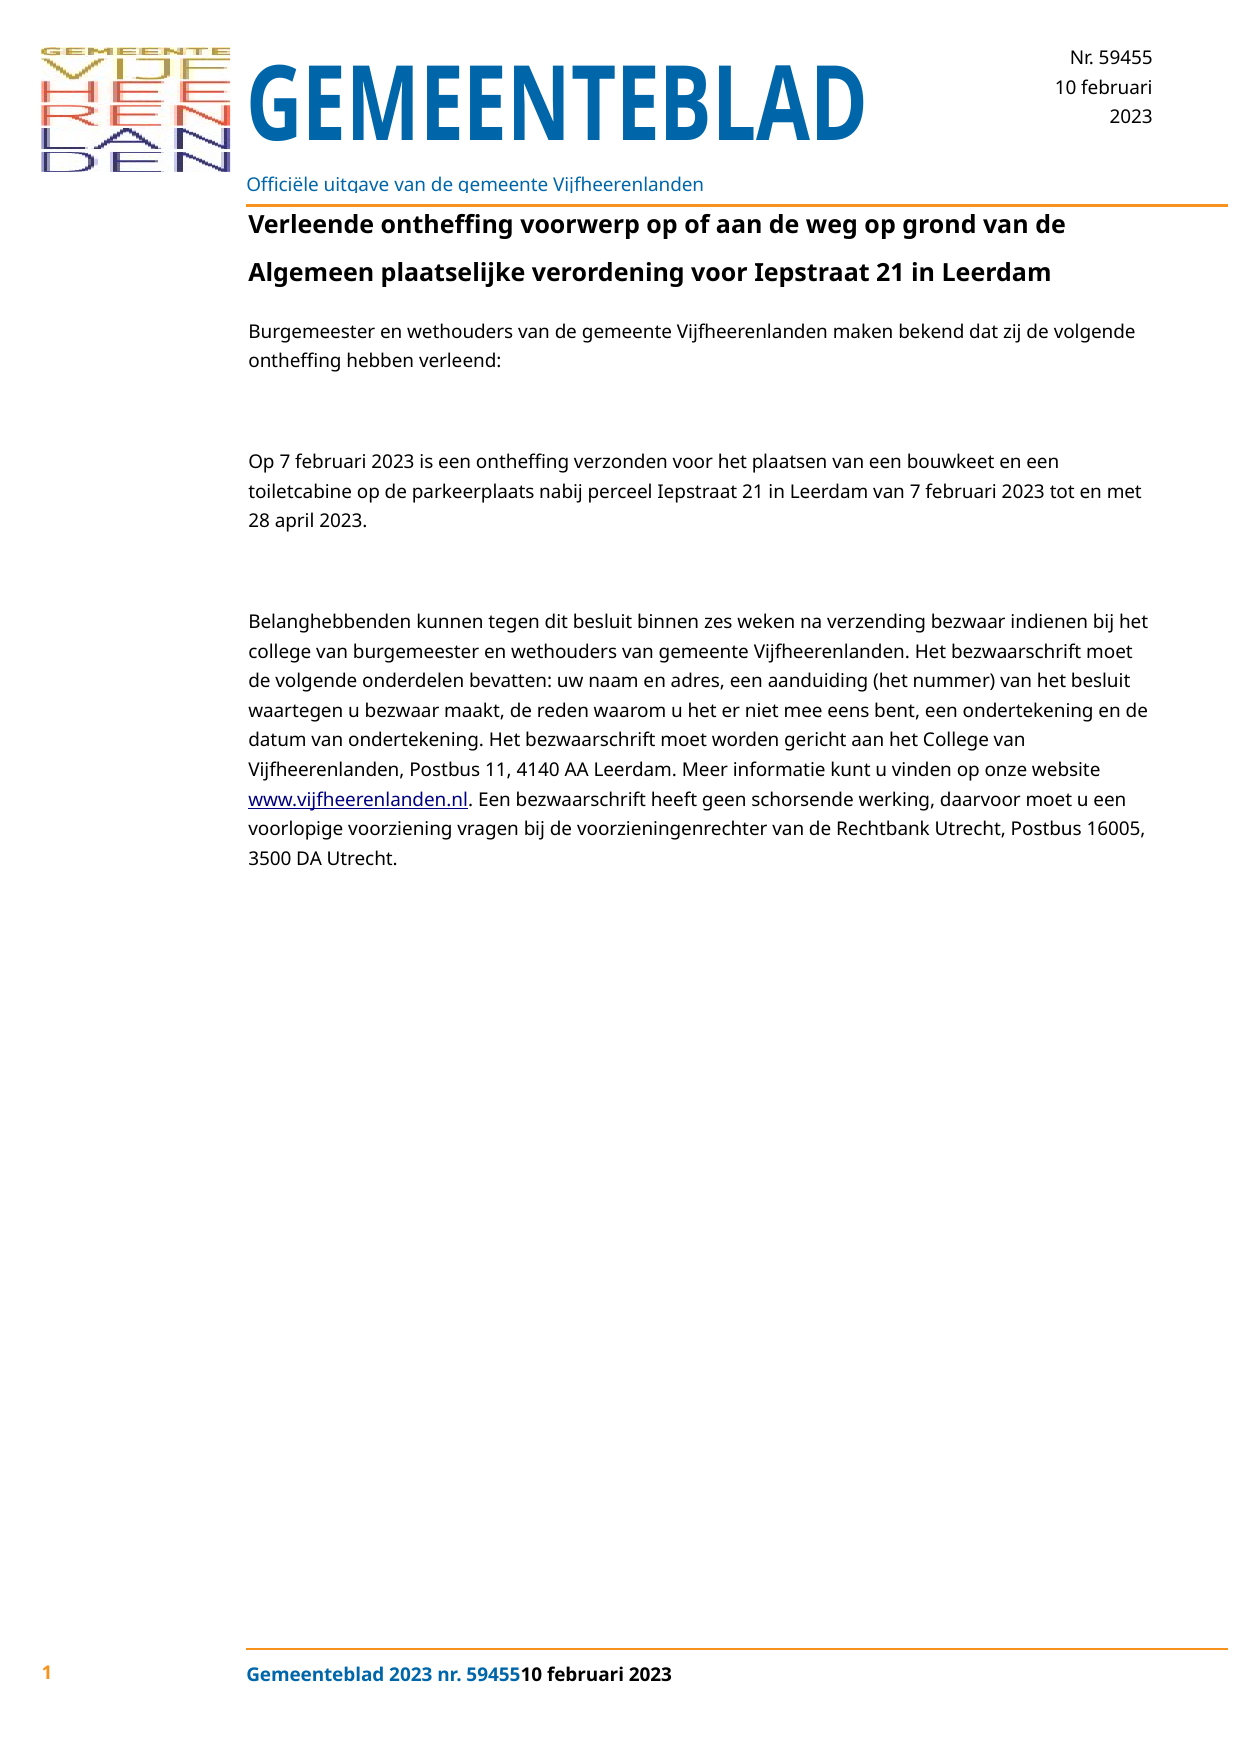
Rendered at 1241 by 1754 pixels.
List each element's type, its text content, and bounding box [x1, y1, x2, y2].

text Op 7 februari 2023 is een ontheffing verzonden voor het plaatsen van een bouwkeet en een toiletcabine op de parkeerplaats nabij perceel Iepstraat 21 in Leerdam van 7 februari 2023 tot en met 28 april 2023. [248, 448, 1152, 533]
text Verleende ontheffing voorwerp op of aan de weg op grond van de Algemeen plaatselijke verordening voor Iepstraat 21 in Leerdam [248, 207, 1152, 288]
picture [41, 47, 231, 172]
text Belanghebbenden kunnen tegen dit besluit binnen zes weken na verzending bezwaar indienen bij het college van burgemeester en wethouders van gemeente Vijfheerenlanden. Het bezwaarschrift moet de volgende onderdelen bevatten: uw naam en adres, een aanduiding (het nummer) van het besluit waartegen u bezwaar maakt, de reden waarom u het er niet mee eens bent, een ondertekening en de datum van ondertekening. Het bezwaarschrift moet worden gericht aan het College van Vijfheerenlanden, Postbus 11, 4140 AA Leerdam. Meer informatie kunt u vinden op onze website www.vijfheerenlanden.nl. Een bezwaarschrift heeft geen schorsende werking, daarvoor moet u een voorlopige voorziening vragen bij de voorzieningenrechter van de Rechtbank Utrecht, Postbus 16005, 3500 DA Utrecht. [248, 608, 1152, 871]
text Burgemeester en wethouders van de gemeente Vijfheerenlanden maken bekend dat zij de volgende ontheffing hebben verleend: [248, 318, 1152, 373]
